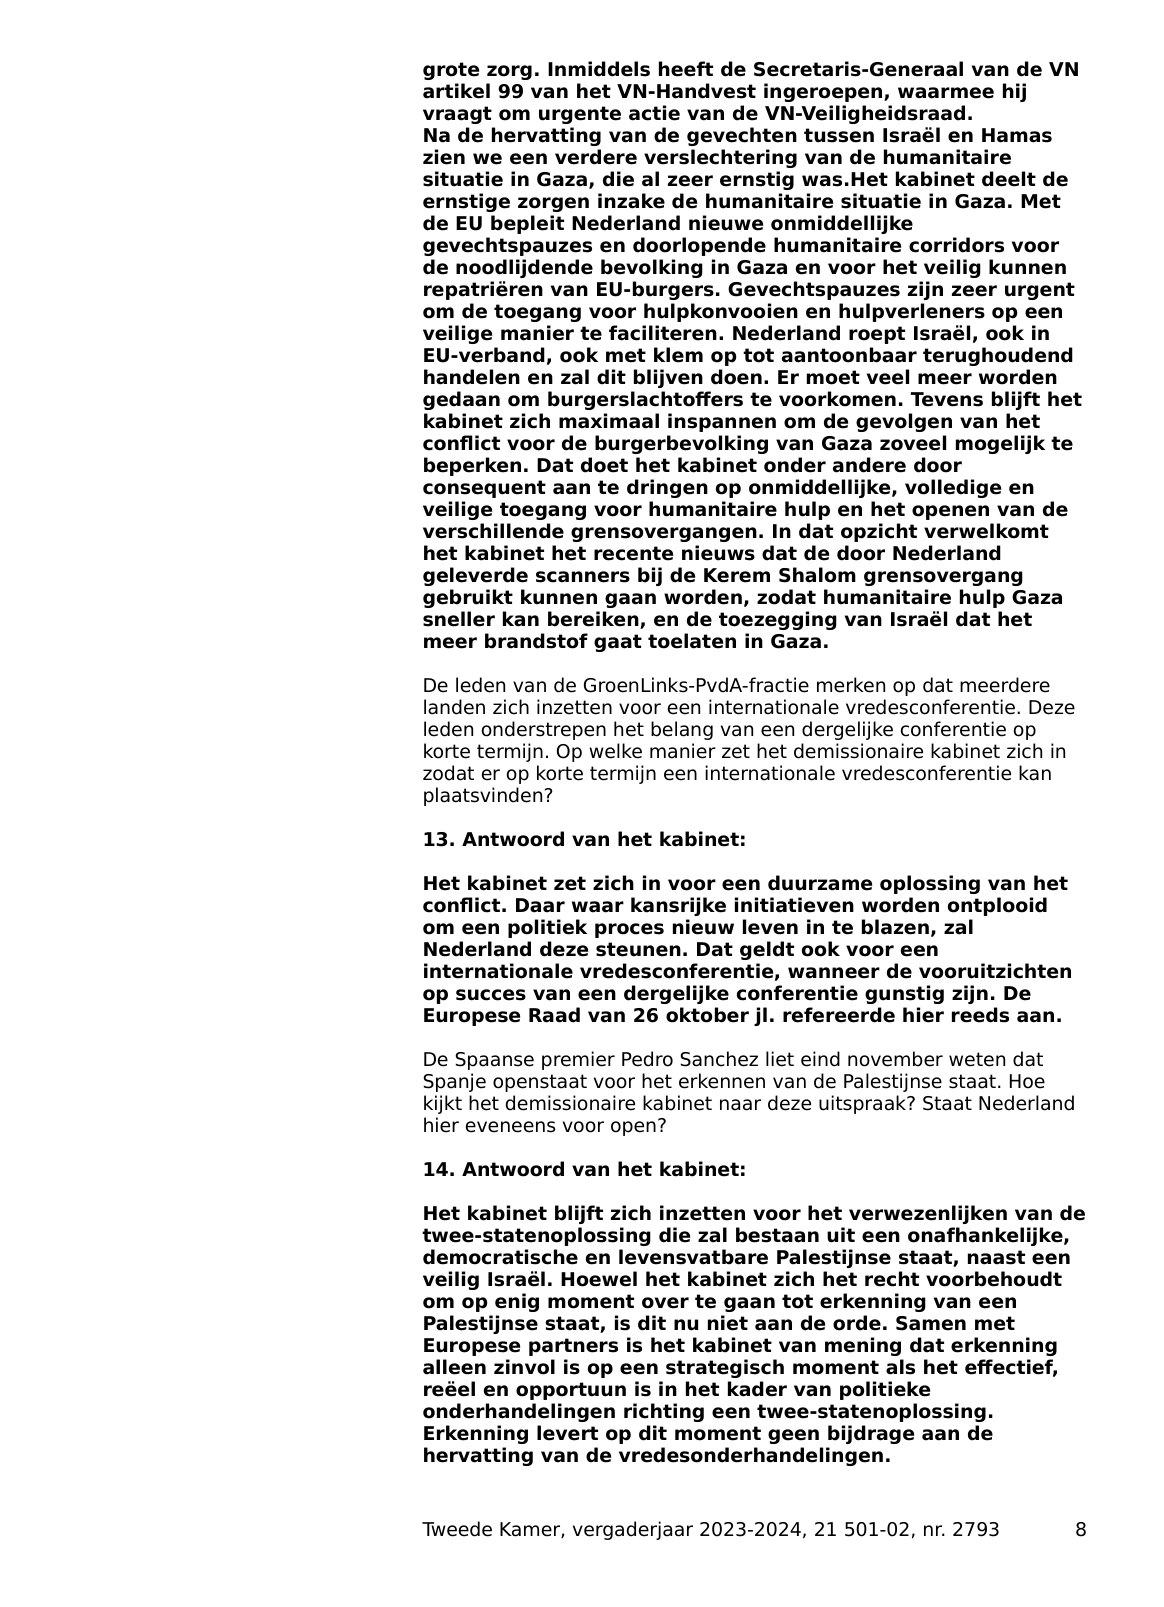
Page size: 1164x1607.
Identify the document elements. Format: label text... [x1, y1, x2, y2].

text De leden van de GroenLinks-PvdA-fractie merken op dat meerdere landen zich inzetten voor een internationale vredesconferentie. Deze leden onderstrepen het belang van een dergelijke conferentie op korte termijn. Op welke manier zet het demissionaire kabinet zich in zodat er op korte termijn een internationale vredesconferentie kan plaatsvinden? [422, 675, 1087, 807]
text Het kabinet zet zich in voor een duurzame oplossing van het conflict. Daar waar kansrijke initiatieven worden ontplooid om een politiek proces nieuw leven in te blazen, zal Nederland deze steunen. Dat geldt ook voor een internationale vredesconferentie, wanneer de vooruitzichten op succes van een dergelijke conferentie gunstig zijn. De Europese Raad van 26 oktober jl. refereerde hier reeds aan. [422, 873, 1087, 1027]
text grote zorg. Inmiddels heeft de Secretaris-Generaal van de VN artikel 99 van het VN-Handvest ingeroepen, waarmee hij vraagt om urgente actie van de VN-Veiligheidsraad. [422, 59, 1087, 125]
text De Spaanse premier Pedro Sanchez liet eind november weten dat Spanje openstaat voor het erkennen van de Palestijnse staat. Hoe kijkt het demissionaire kabinet naar deze uitspraak? Staat Nederland hier eveneens voor open? [422, 1049, 1087, 1137]
text Na de hervatting van de gevechten tussen Israël en Hamas zien we een verdere verslechtering van de humanitaire situatie in Gaza, die al zeer ernstig was.Het kabinet deelt de ernstige zorgen inzake de humanitaire situatie in Gaza. Met de EU bepleit Nederland nieuwe onmiddellijke gevechtspauzes en doorlopende humanitaire corridors voor de noodlijdende bevolking in Gaza en voor het veilig kunnen repatriëren van EU-burgers. Gevechtspauzes zijn zeer urgent om de toegang voor hulpkonvooien en hulpverleners op een veilige manier te faciliteren. Nederland roept Israël, ook in EU-verband, ook met klem op tot aantoonbaar terughoudend handelen en zal dit blijven doen. Er moet veel meer worden gedaan om burgerslachtoffers te voorkomen. Tevens blijft het kabinet zich maximaal inspannen om de gevolgen van het conflict voor de burgerbevolking van Gaza zoveel mogelijk te beperken. Dat doet het kabinet onder andere door consequent aan te dringen op onmiddellijke, volledige en veilige toegang voor humanitaire hulp en het openen van de verschillende grensovergangen. In dat opzicht verwelkomt het kabinet het recente nieuws dat de door Nederland geleverde scanners bij de Kerem Shalom grensovergang gebruikt kunnen gaan worden, zodat humanitaire hulp Gaza sneller kan bereiken, en de toezegging van Israël dat het meer brandstof gaat toelaten in Gaza. [422, 125, 1087, 652]
subtitle 13. Antwoord van het kabinet: [422, 829, 1087, 851]
text Het kabinet blijft zich inzetten voor het verwezenlijken van de twee-statenoplossing die zal bestaan uit een onafhankelijke, democratische en levensvatbare Palestijnse staat, naast een veilig Israël. Hoewel het kabinet zich het recht voorbehoudt om op enig moment over te gaan tot erkenning van een Palestijnse staat, is dit nu niet aan de orde. Samen met Europese partners is het kabinet van mening dat erkenning alleen zinvol is op een strategisch moment als het effectief, reëel en opportuun is in het kader van politieke onderhandelingen richting een twee-statenoplossing. Erkenning levert op dit moment geen bijdrage aan de hervatting van de vredesonderhandelingen. [422, 1203, 1087, 1467]
subtitle 14. Antwoord van het kabinet: [422, 1159, 1087, 1181]
